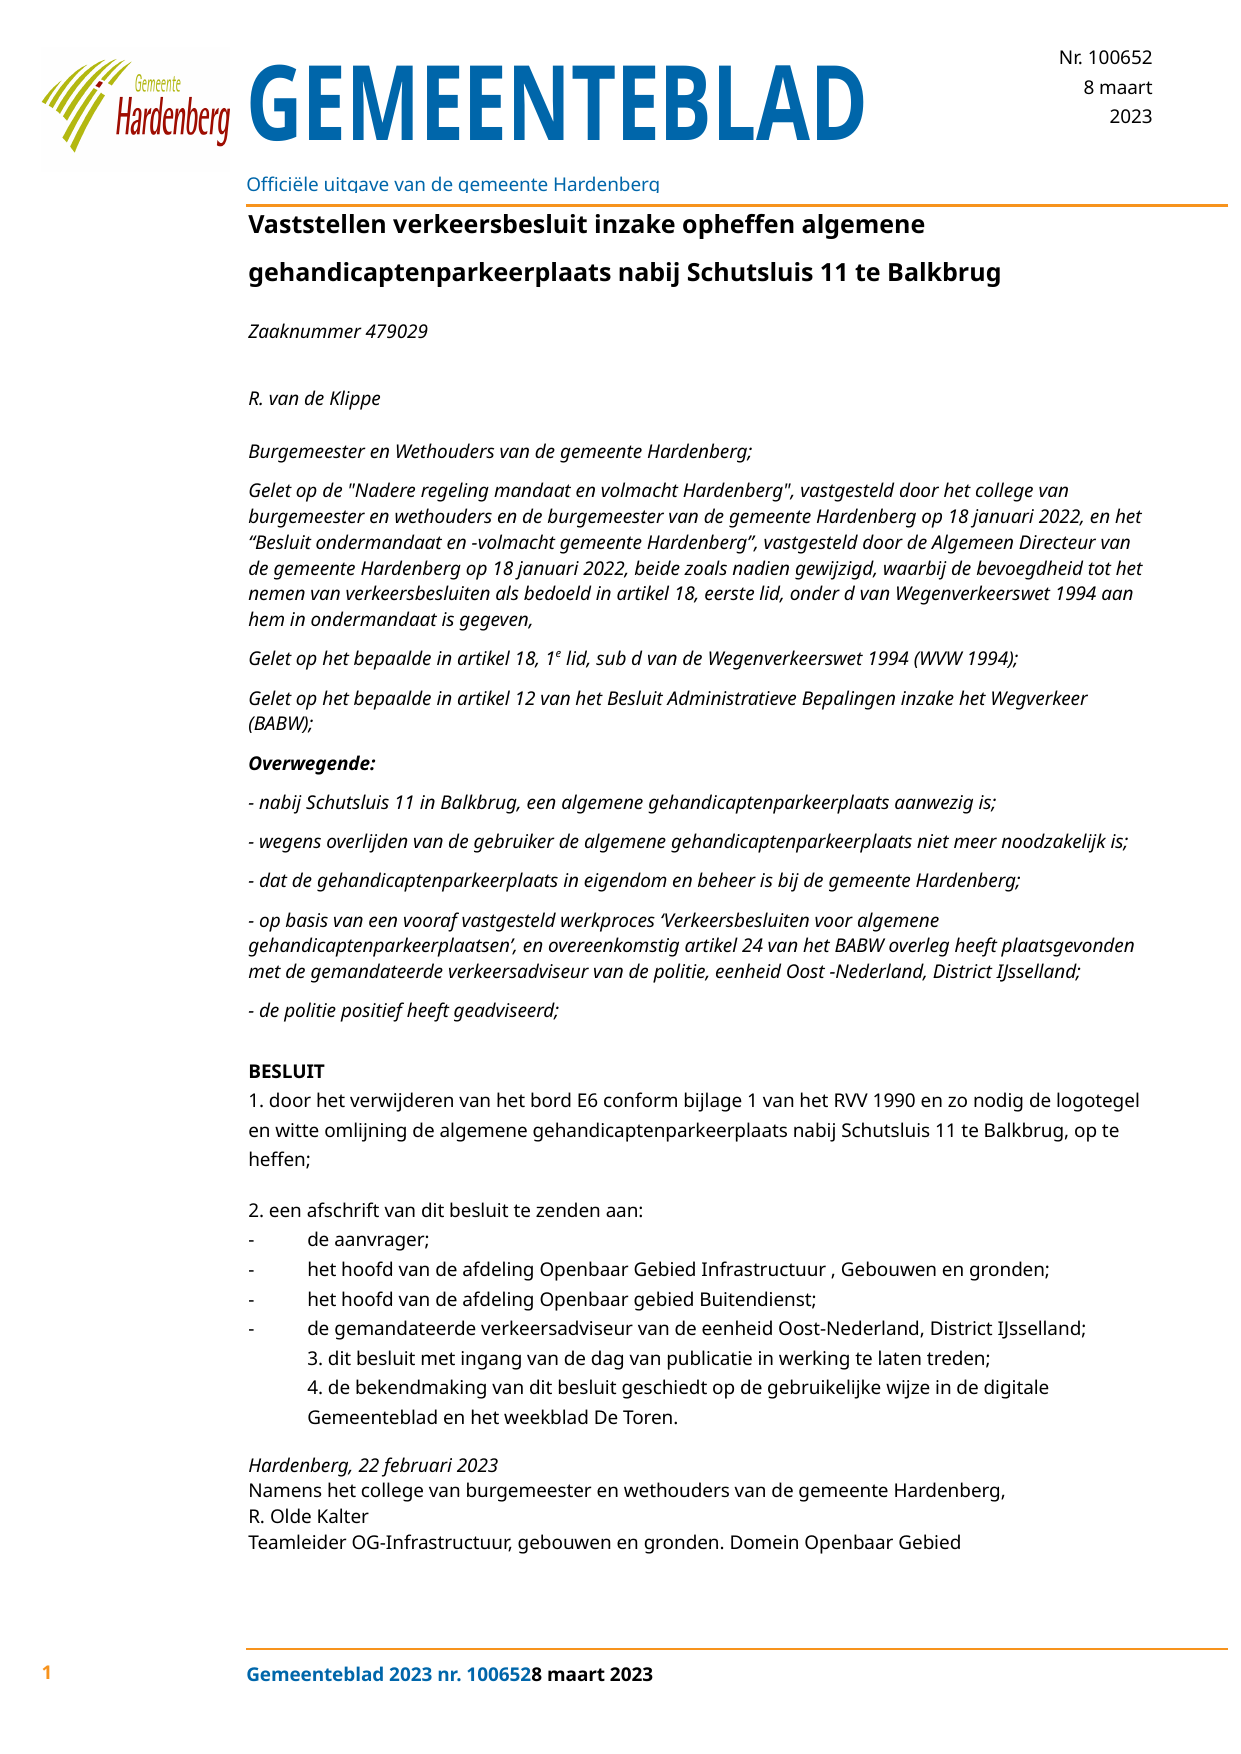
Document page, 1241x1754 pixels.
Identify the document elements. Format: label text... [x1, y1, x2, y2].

text Zaaknummer 479029 [248, 318, 1152, 344]
text Teamleider OG-Infrastructuur, gebouwen en gronden. Domein Openbaar Gebied [248, 1529, 1152, 1555]
text BESLUIT [248, 1058, 1152, 1083]
text Gelet op het bepaalde in artikel 12 van het Besluit Administratieve Bepalingen inzake het Wegverkeer (BABW); [248, 685, 1152, 736]
text Burgemeester en Wethouders van de gemeente Hardenberg; [248, 438, 1152, 464]
text Vaststellen verkeersbesluit inzake opheffen algemene gehandicaptenparkeerplaats nabij Schutsluis 11 te Balkbrug [248, 207, 1152, 288]
text 2. een afschrift van dit besluit te zenden aan: [248, 1197, 1152, 1223]
list het hoofd van de afdeling Openbaar Gebied Infrastructuur , Gebouwen en gronden; [248, 1256, 1152, 1282]
list het hoofd van de afdeling Openbaar gebied Buitendienst; [248, 1286, 1152, 1311]
list de gemandateerde verkeersadviseur van de eenheid Oost-Nederland, District IJsselland; [248, 1315, 1152, 1341]
picture [41, 47, 231, 172]
text Namens het college van burgemeester en wethouders van de gemeente Hardenberg, [248, 1478, 1152, 1503]
text - wegens overlijden van de gebruiker de algemene gehandicaptenparkeerplaats niet meer noodzakelijk is; [248, 828, 1152, 854]
text - nabij Schutsluis 11 in Balkbrug, een algemene gehandicaptenparkeerplaats aanwezig is; [248, 789, 1152, 815]
text Hardenberg, 22 februari 2023 [248, 1452, 1152, 1478]
text R. Olde Kalter [248, 1503, 1152, 1529]
text 1. door het verwijderen van het bord E6 conform bijlage 1 van het RVV 1990 en zo nodig de logotegel en witte omlijning de algemene gehandicaptenparkeerplaats nabij Schutsluis 11 te Balkbrug, op te heffen; [248, 1087, 1152, 1172]
list de aanvrager; [248, 1227, 1152, 1252]
list 3. dit besluit met ingang van de dag van publicatie in werking te laten treden; [248, 1345, 1152, 1371]
text Gelet op de "Nadere regeling mandaat en volmacht Hardenberg", vastgesteld door het college van burgemeester en wethouders en de burgemeester van de gemeente Hardenberg op 18 januari 2022, en het “Besluit ondermandaat en -volmacht gemeente Hardenberg”, vastgesteld door de Algemeen Directeur van de gemeente Hardenberg op 18 januari 2022, beide zoals nadien gewijzigd, waarbij de bevoegdheid tot het nemen van verkeersbesluiten als bedoeld in artikel 18, eerste lid, onder d van Wegenverkeerswet 1994 aan hem in ondermandaat is gegeven, [248, 478, 1152, 632]
text Gelet op het bepaalde in artikel 18, 1e lid, sub d van de Wegenverkeerswet 1994 (WVW 1994); [248, 646, 1152, 671]
text - de politie positief heeft geadviseerd; [248, 998, 1152, 1023]
list 4. de bekendmaking van dit besluit geschiedt op de gebruikelijke wijze in de digitale Gemeenteblad en het weekblad De Toren. [248, 1374, 1152, 1430]
text - dat de gehandicaptenparkeerplaats in eigendom en beheer is bij de gemeente Hardenberg; [248, 868, 1152, 893]
text Overwegende: [248, 750, 1152, 776]
text - op basis van een vooraf vastgesteld werkproces ‘Verkeersbesluiten voor algemene gehandicaptenparkeerplaatsen’, en overeenkomstig artikel 24 van het BABW overleg heeft plaatsgevonden met de gemandateerde verkeersadviseur van de politie, eenheid Oost -Nederland, District IJsselland; [248, 907, 1152, 984]
text R. van de Klippe [248, 386, 1152, 411]
